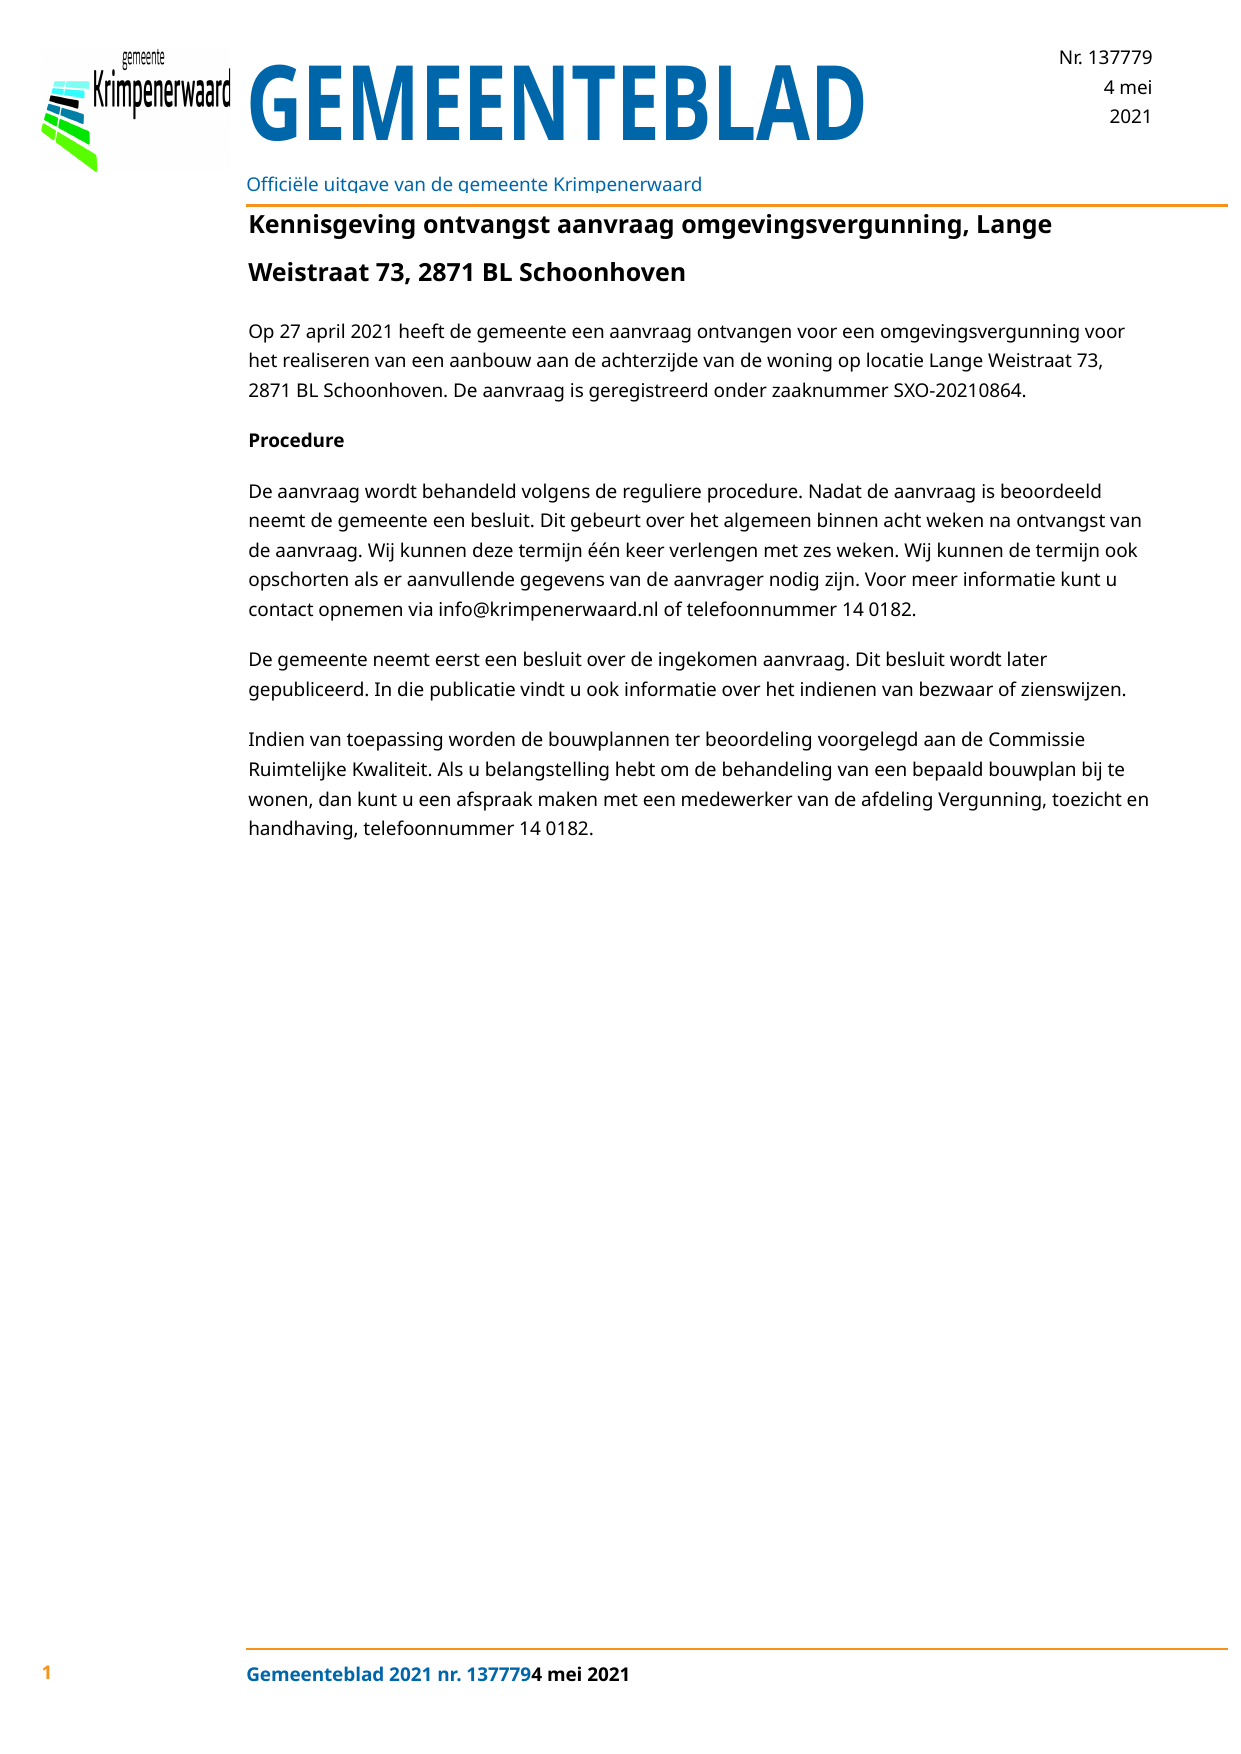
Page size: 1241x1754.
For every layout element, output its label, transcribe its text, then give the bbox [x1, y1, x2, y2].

text Kennisgeving ontvangst aanvraag omgevingsvergunning, Lange Weistraat 73, 2871 BL Schoonhoven [248, 207, 1152, 288]
text Procedure [248, 427, 1152, 453]
text Indien van toepassing worden de bouwplannen ter beoordeling voorgelegd aan de Commissie Ruimtelijke Kwaliteit. Als u belangstelling hebt om de behandeling van een bepaald bouwplan bij te wonen, dan kunt u een afspraak maken met een medewerker van de afdeling Vergunning, toezicht en handhaving, telefoonnummer 14 0182. [248, 727, 1152, 841]
text De aanvraag wordt behandeld volgens de reguliere procedure. Nadat de aanvraag is beoordeeld neemt de gemeente een besluit. Dit gebeurt over het algemeen binnen acht weken na ontvangst van de aanvraag. Wij kunnen deze termijn één keer verlengen met zes weken. Wij kunnen de termijn ook opschorten als er aanvullende gegevens van de aanvrager nodig zijn. Voor meer informatie kunt u contact opnemen via info@krimpenerwaard.nl of telefoonnummer 14 0182. [248, 478, 1152, 622]
picture [41, 47, 231, 172]
text Op 27 april 2021 heeft de gemeente een aanvraag ontvangen voor een omgevingsvergunning voor het realiseren van een aanbouw aan de achterzijde van de woning op locatie Lange Weistraat 73, 2871 BL Schoonhoven. De aanvraag is geregistreerd onder zaaknummer SXO-20210864. [248, 318, 1152, 403]
text De gemeente neemt eerst een besluit over de ingekomen aanvraag. Dit besluit wordt later gepubliceerd. In die publicatie vindt u ook informatie over het indienen van bezwaar of zienswijzen. [248, 647, 1152, 702]
